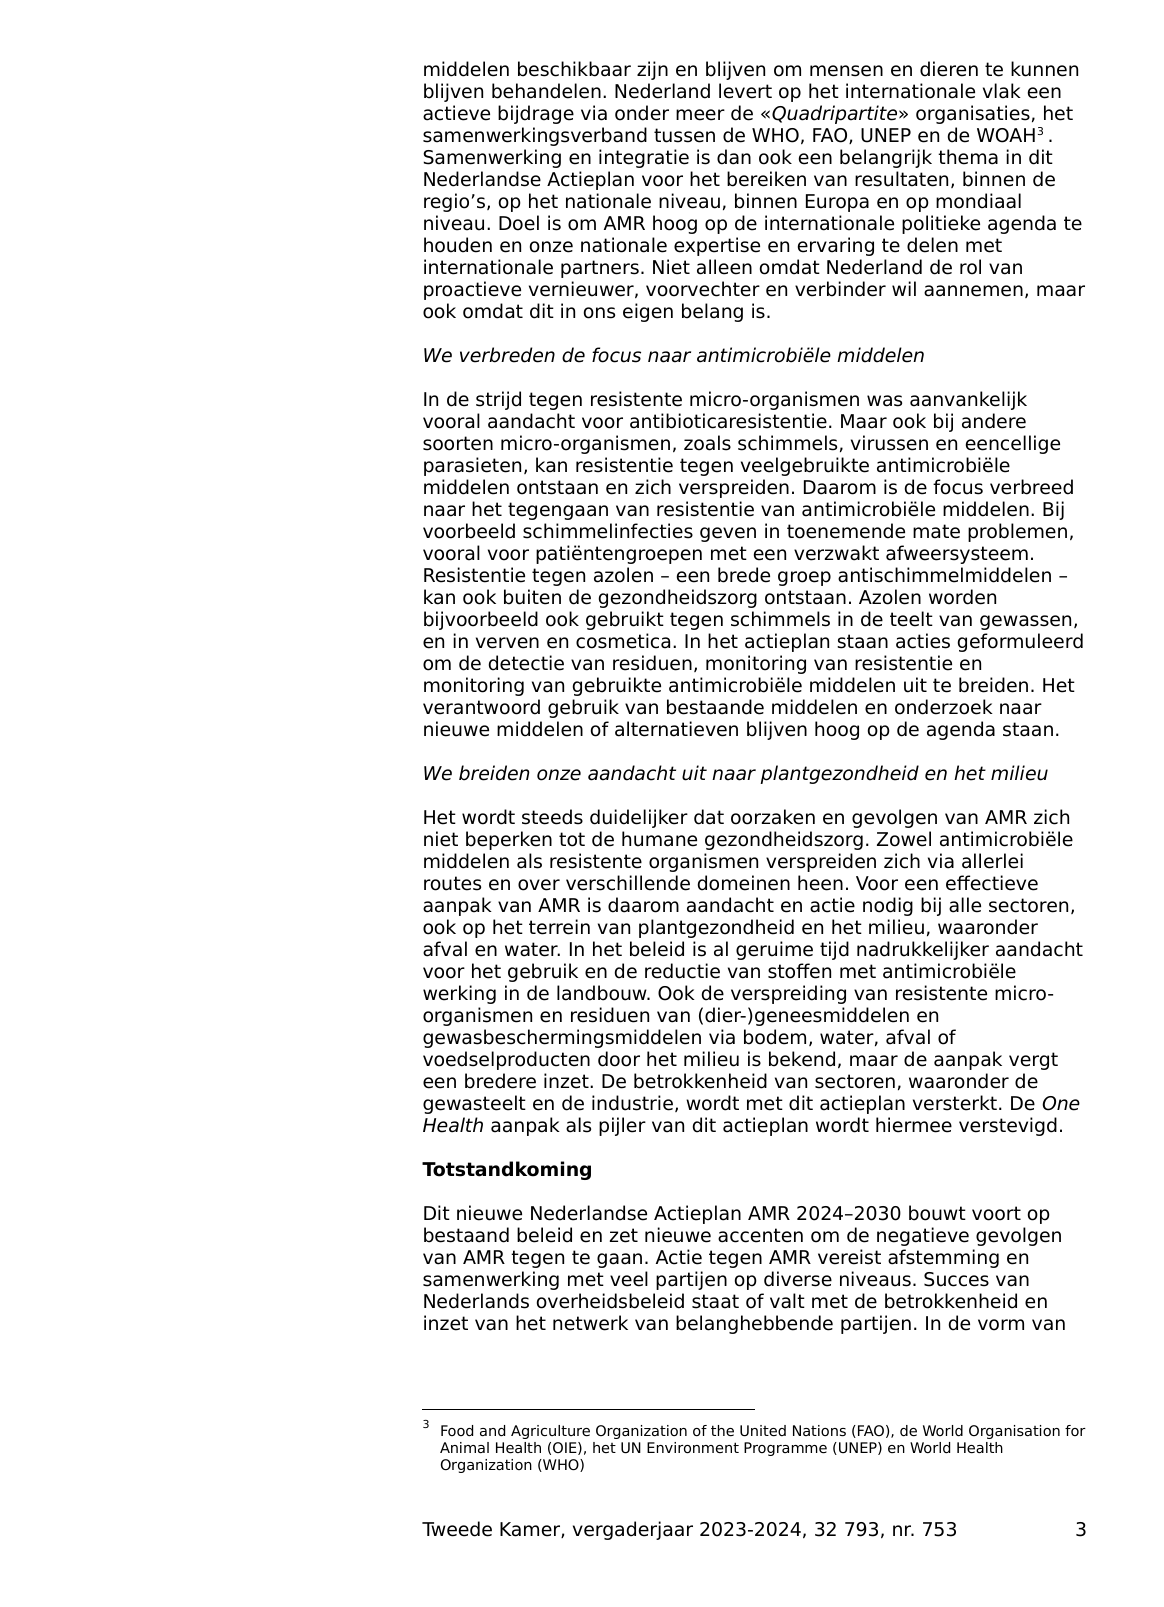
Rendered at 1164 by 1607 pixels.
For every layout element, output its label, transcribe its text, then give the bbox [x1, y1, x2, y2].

subtitle We verbreden de focus naar antimicrobiële middelen [422, 345, 1087, 367]
text Dit nieuwe Nederlandse Actieplan AMR 2024–2030 bouwt voort op bestaand beleid en zet nieuwe accenten om de negatieve gevolgen van AMR tegen te gaan. Actie tegen AMR vereist afstemming en samenwerking met veel partijen op diverse niveaus. Succes van Nederlands overheidsbeleid staat of valt met de betrokkenheid en inzet van het netwerk van belanghebbende partijen. In de vorm van [422, 1203, 1087, 1335]
text middelen beschikbaar zijn en blijven om mensen en dieren te kunnen blijven behandelen. Nederland levert op het internationale vlak een actieve bijdrage via onder meer de «Quadripartite» organisaties, het samenwerkingsverband tussen de WHO, FAO, UNEP en de WOAH. Samenwerking en integratie is dan ook een belangrijk thema in dit Nederlandse Actieplan voor het bereiken van resultaten, binnen de regio’s, op het nationale niveau, binnen Europa en op mondiaal niveau. Doel is om AMR hoog op de internationale politieke agenda te houden en onze nationale expertise en ervaring te delen met internationale partners. Niet alleen omdat Nederland de rol van proactieve vernieuwer, voorvechter en verbinder wil aannemen, maar ook omdat dit in ons eigen belang is. [422, 59, 1087, 323]
text Het wordt steeds duidelijker dat oorzaken en gevolgen van AMR zich niet beperken tot de humane gezondheidszorg. Zowel antimicrobiële middelen als resistente organismen verspreiden zich via allerlei routes en over verschillende domeinen heen. Voor een effectieve aanpak van AMR is daarom aandacht en actie nodig bij alle sectoren, ook op het terrein van plantgezondheid en het milieu, waaronder afval en water. In het beleid is al geruime tijd nadrukkelijker aandacht voor het gebruik en de reductie van stoffen met antimicrobiële werking in de landbouw. Ook de verspreiding van resistente micro-organismen en residuen van (dier-)geneesmiddelen en gewasbeschermingsmiddelen via bodem, water, afval of voedselproducten door het milieu is bekend, maar de aanpak vergt een bredere inzet. De betrokkenheid van sectoren, waaronder de gewasteelt en de industrie, wordt met dit actieplan versterkt. De One Health aanpak als pijler van dit actieplan wordt hiermee verstevigd. [422, 807, 1087, 1137]
text Food and Agriculture Organization of the United Nations (FAO), de World Organisation for Animal Health (OIE), het UN Environment Programme (UNEP) en World Health Organization (WHO) [422, 1418, 1087, 1474]
subtitle We breiden onze aandacht uit naar plantgezondheid en het milieu [422, 763, 1087, 785]
text In de strijd tegen resistente micro-organismen was aanvankelijk vooral aandacht voor antibioticaresistentie. Maar ook bij andere soorten micro-organismen, zoals schimmels, virussen en eencellige parasieten, kan resistentie tegen veelgebruikte antimicrobiële middelen ontstaan en zich verspreiden. Daarom is de focus verbreed naar het tegengaan van resistentie van antimicrobiële middelen. Bij voorbeeld schimmelinfecties geven in toenemende mate problemen, vooral voor patiëntengroepen met een verzwakt afweersysteem. Resistentie tegen azolen – een brede groep antischimmelmiddelen – kan ook buiten de gezondheidszorg ontstaan. Azolen worden bijvoorbeeld ook gebruikt tegen schimmels in de teelt van gewassen, en in verven en cosmetica. In het actieplan staan acties geformuleerd om de detectie van residuen, monitoring van resistentie en monitoring van gebruikte antimicrobiële middelen uit te breiden. Het verantwoord gebruik van bestaande middelen en onderzoek naar nieuwe middelen of alternatieven blijven hoog op de agenda staan. [422, 389, 1087, 741]
subtitle Totstandkoming [422, 1159, 1087, 1181]
